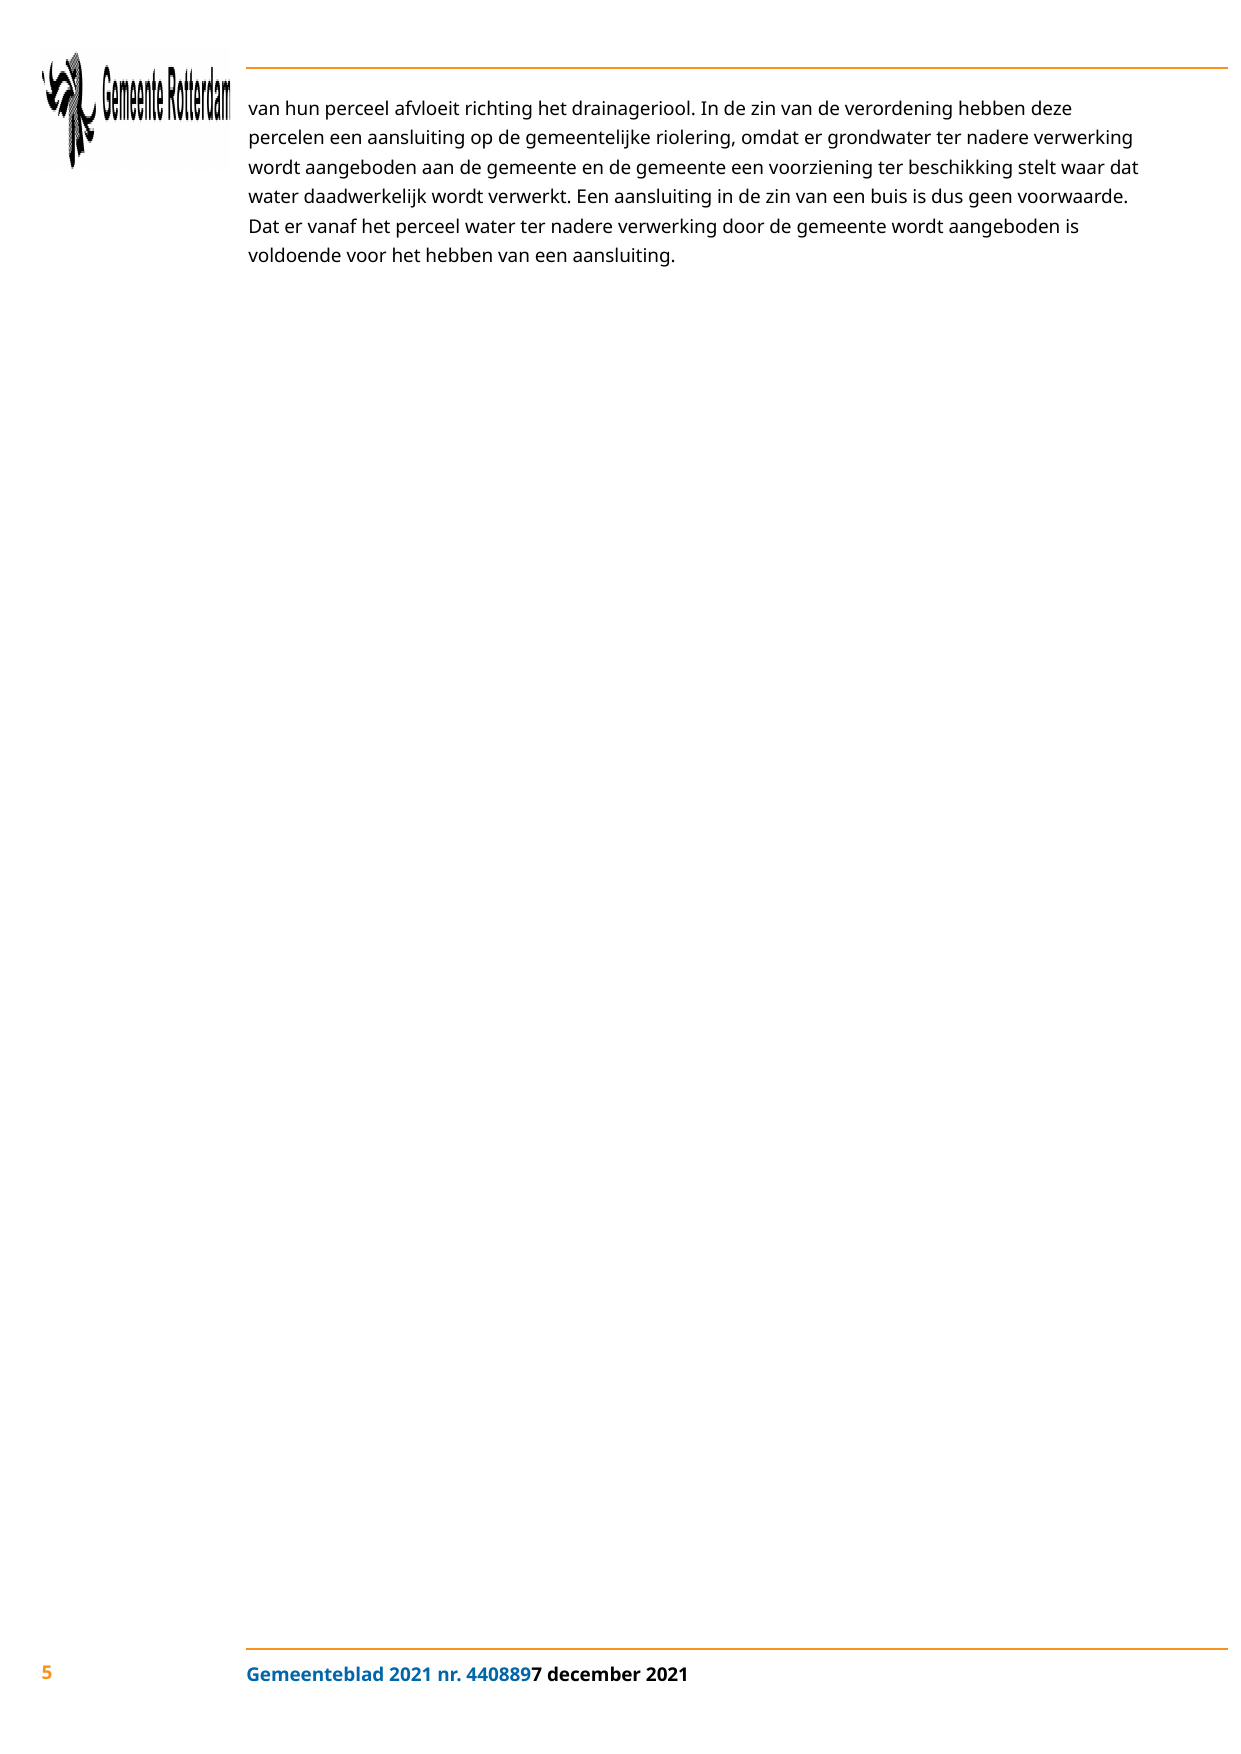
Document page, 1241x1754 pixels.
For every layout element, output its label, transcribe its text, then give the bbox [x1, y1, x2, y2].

picture [41, 47, 231, 172]
text van hun perceel afvloeit richting het drainageriool. In de zin van de verordening hebben deze percelen een aansluiting op de gemeentelijke riolering, omdat er grondwater ter nadere verwerking wordt aangeboden aan de gemeente en de gemeente een voorziening ter beschikking stelt waar dat water daadwerkelijk wordt verwerkt. Een aansluiting in de zin van een buis is dus geen voorwaarde. Dat er vanaf het perceel water ter nadere verwerking door de gemeente wordt aangeboden is voldoende voor het hebben van een aansluiting. [248, 95, 1152, 268]
